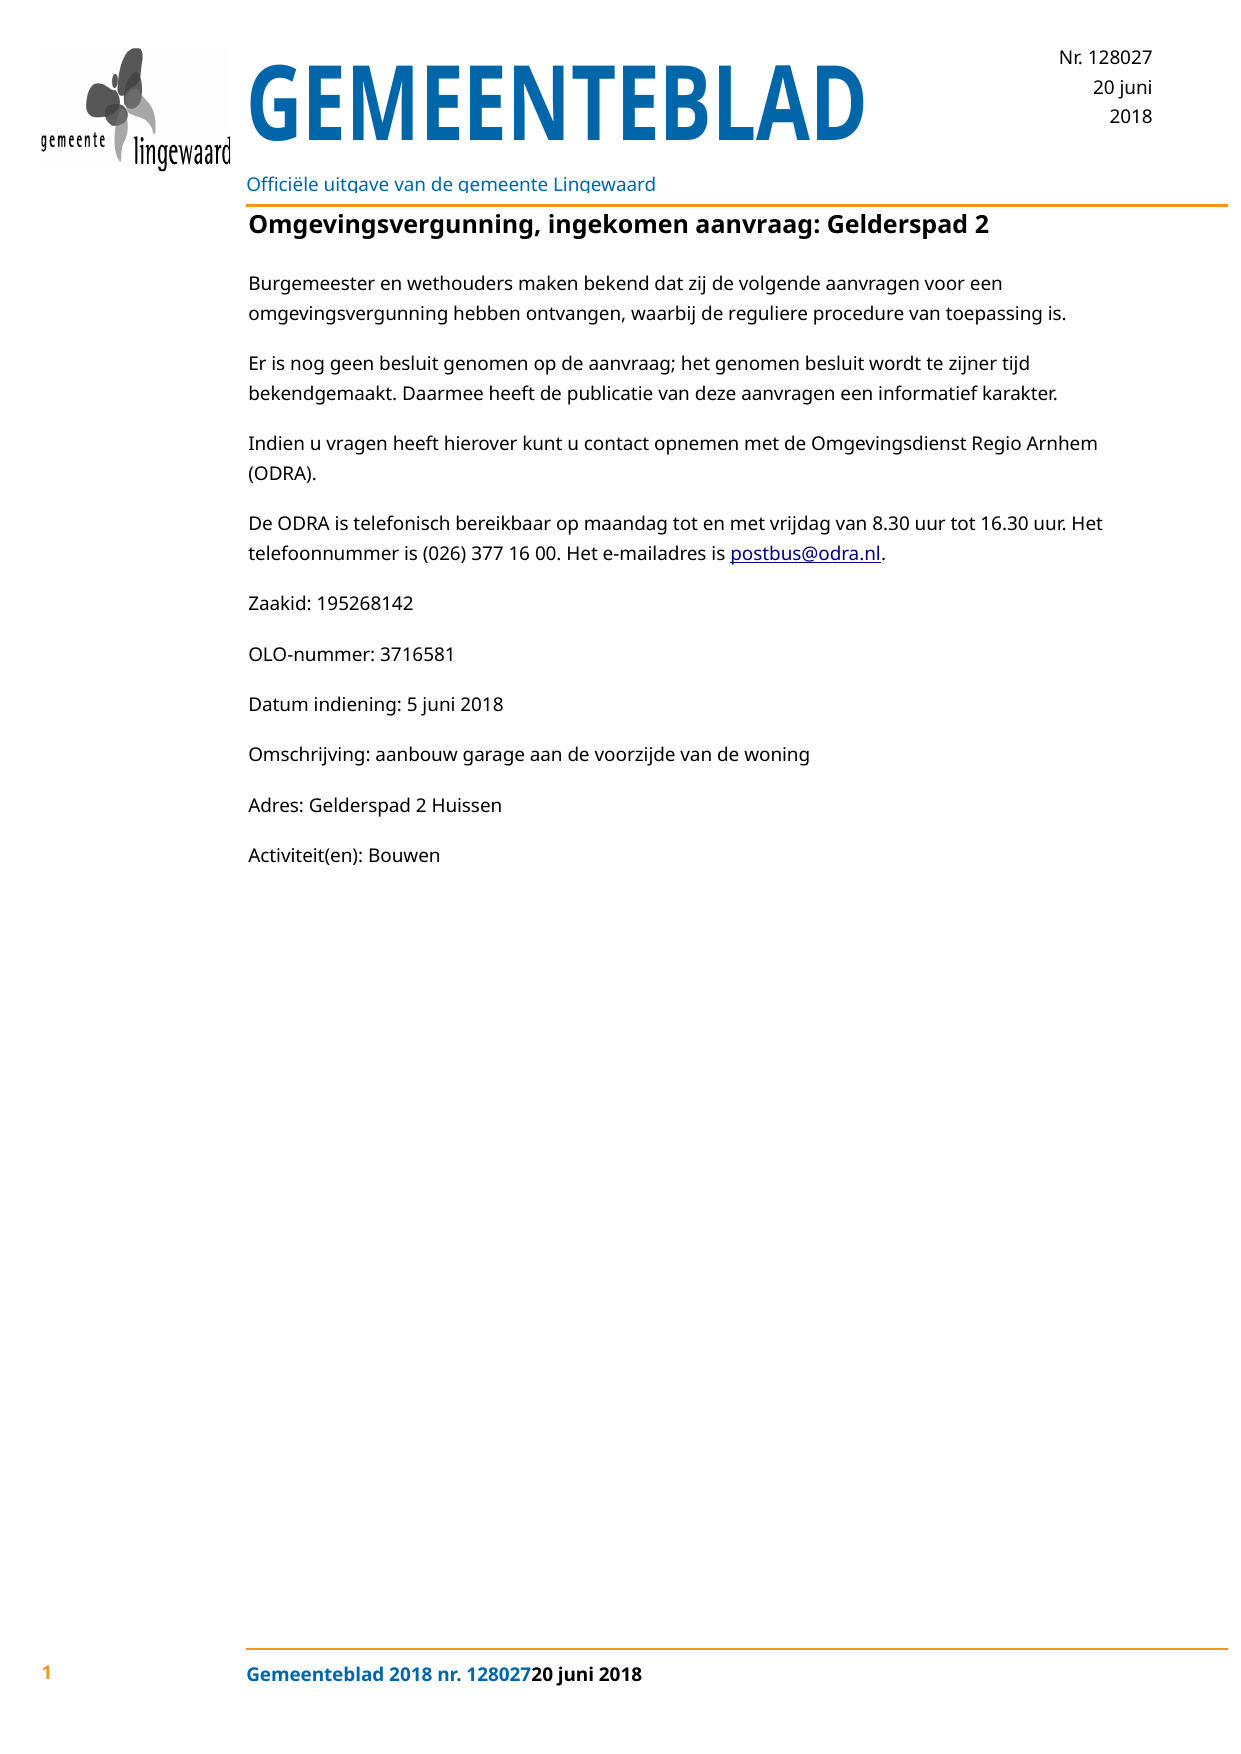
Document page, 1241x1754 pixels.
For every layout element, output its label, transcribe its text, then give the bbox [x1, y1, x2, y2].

text Omschrijving: aanbouw garage aan de voorzijde van de woning [248, 742, 1152, 767]
text Zaakid: 195268142 [248, 590, 1152, 616]
text Datum indiening: 5 juni 2018 [248, 691, 1152, 717]
text Burgemeester en wethouders maken bekend dat zij de volgende aanvragen voor een omgevingsvergunning hebben ontvangen, waarbij de reguliere procedure van toepassing is. [248, 270, 1152, 326]
text Omgevingsvergunning, ingekomen aanvraag: Gelderspad 2 [248, 207, 1152, 241]
picture [41, 47, 231, 172]
text OLO-nummer: 3716581 [248, 641, 1152, 666]
text Adres: Gelderspad 2 Huissen [248, 792, 1152, 818]
text De ODRA is telefonisch bereikbaar op maandag tot en met vrijdag van 8.30 uur tot 16.30 uur. Het telefoonnummer is (026) 377 16 00. Het e-mailadres is postbus@odra.nl. [248, 510, 1152, 566]
text Er is nog geen besluit genomen op de aanvraag; het genomen besluit wordt te zijner tijd bekendgemaakt. Daarmee heeft de publicatie van deze aanvragen een informatief karakter. [248, 350, 1152, 406]
text Indien u vragen heeft hierover kunt u contact opnemen met de Omgevingsdienst Regio Arnhem (ODRA). [248, 430, 1152, 486]
text Activiteit(en): Bouwen [248, 842, 1152, 868]
